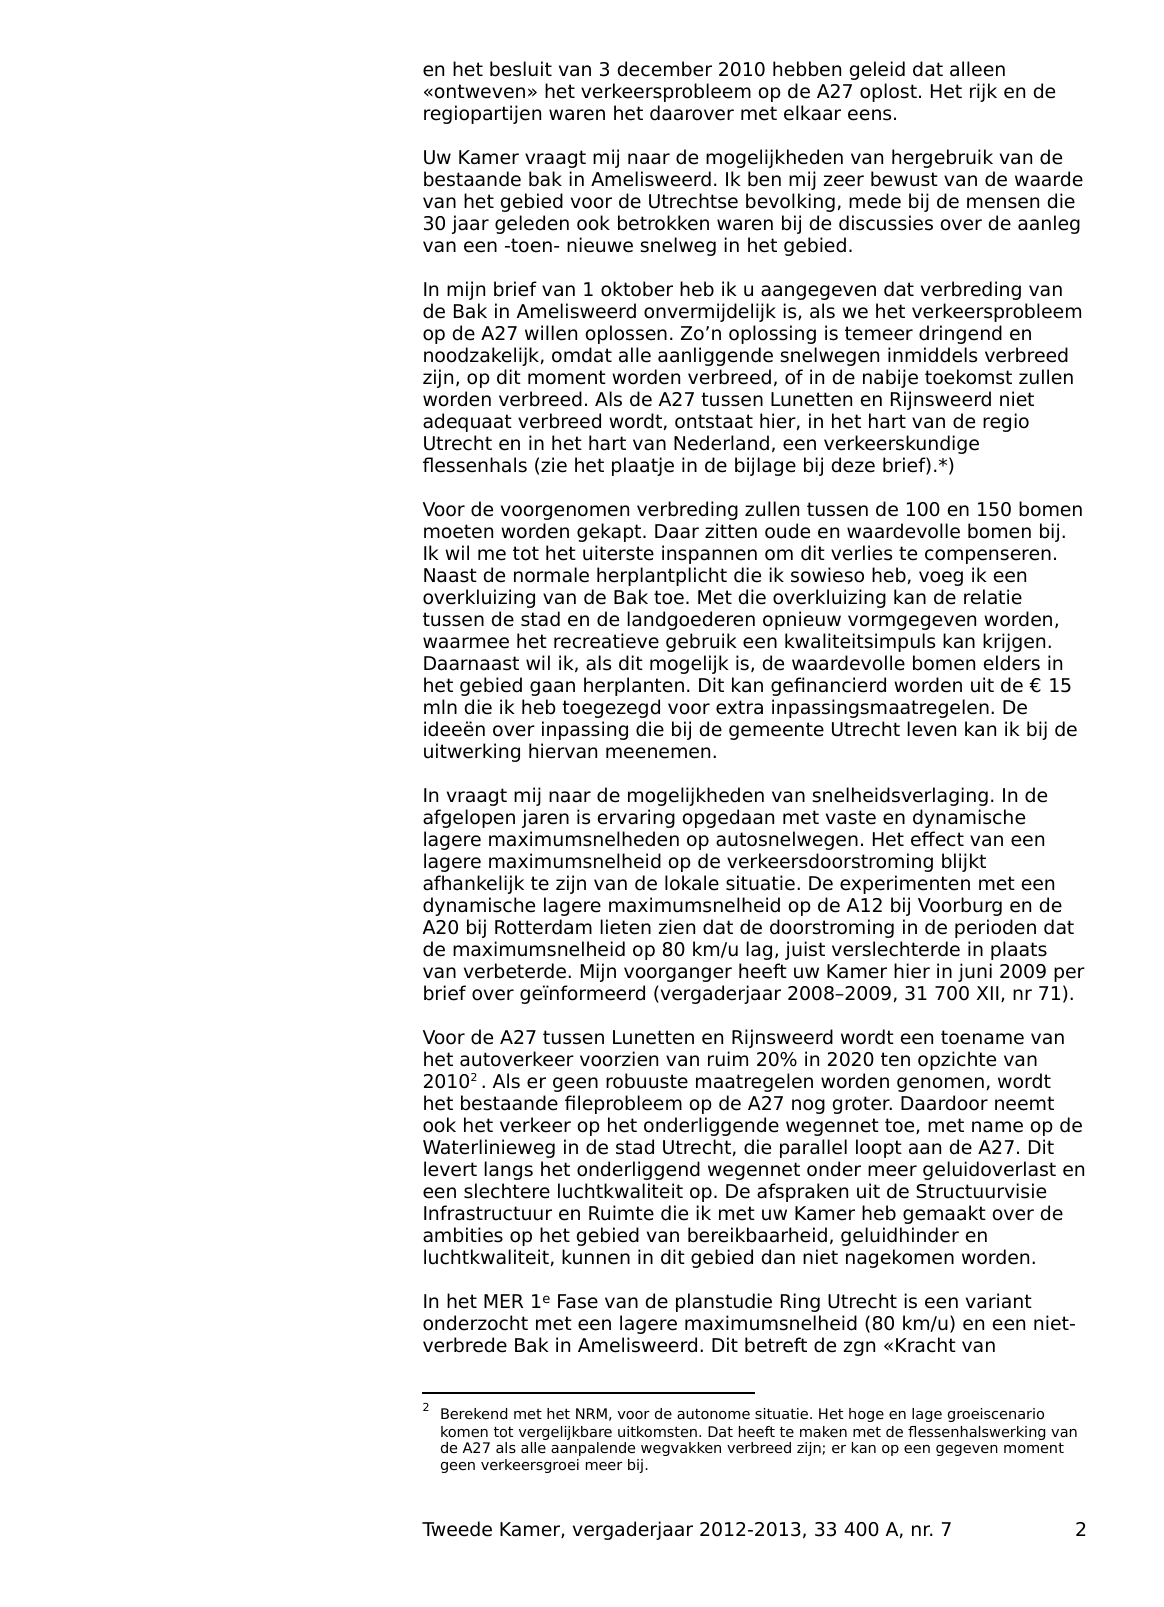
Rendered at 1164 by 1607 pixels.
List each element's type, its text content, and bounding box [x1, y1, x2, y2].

text In het MER 1e Fase van de planstudie Ring Utrecht is een variant onderzocht met een lagere maximumsnelheid (80 km/u) en een niet-verbrede Bak in Amelisweerd. Dit betreft de zgn «Kracht van [422, 1291, 1087, 1357]
text Voor de A27 tussen Lunetten en Rijnsweerd wordt een toename van het autoverkeer voorzien van ruim 20% in 2020 ten opzichte van 2010. Als er geen robuuste maatregelen worden genomen, wordt het bestaande fileprobleem op de A27 nog groter. Daardoor neemt ook het verkeer op het onderliggende wegennet toe, met name op de Waterlinieweg in de stad Utrecht, die parallel loopt aan de A27. Dit levert langs het onderliggend wegennet onder meer geluidoverlast en een slechtere luchtkwaliteit op. De afspraken uit de Structuurvisie Infrastructuur en Ruimte die ik met uw Kamer heb gemaakt over de ambities op het gebied van bereikbaarheid, geluidhinder en luchtkwaliteit, kunnen in dit gebied dan niet nagekomen worden. [422, 1027, 1087, 1269]
text Berekend met het NRM, voor de autonome situatie. Het hoge en lage groeiscenario komen tot vergelijkbare uitkomsten. Dat heeft te maken met de flessenhalswerking van de A27 als alle aanpalende wegvakken verbreed zijn; er kan op een gegeven moment geen verkeersgroei meer bij. [422, 1402, 1087, 1474]
text In vraagt mij naar de mogelijkheden van snelheidsverlaging. In de afgelopen jaren is ervaring opgedaan met vaste en dynamische lagere maximumsnelheden op autosnelwegen. Het effect van een lagere maximumsnelheid op de verkeersdoorstroming blijkt afhankelijk te zijn van de lokale situatie. De experimenten met een dynamische lagere maximumsnelheid op de A12 bij Voorburg en de A20 bij Rotterdam lieten zien dat de doorstroming in de perioden dat de maximumsnelheid op 80 km/u lag, juist verslechterde in plaats van verbeterde. Mijn voorganger heeft uw Kamer hier in juni 2009 per brief over geïnformeerd (vergaderjaar 2008–2009, 31 700 XII, nr 71). [422, 785, 1087, 1005]
text Uw Kamer vraagt mij naar de mogelijkheden van hergebruik van de bestaande bak in Amelisweerd. Ik ben mij zeer bewust van de waarde van het gebied voor de Utrechtse bevolking, mede bij de mensen die 30 jaar geleden ook betrokken waren bij de discussies over de aanleg van een -toen- nieuwe snelweg in het gebied. [422, 147, 1087, 257]
text Voor de voorgenomen verbreding zullen tussen de 100 en 150 bomen moeten worden gekapt. Daar zitten oude en waardevolle bomen bij. Ik wil me tot het uiterste inspannen om dit verlies te compenseren. Naast de normale herplantplicht die ik sowieso heb, voeg ik een overkluizing van de Bak toe. Met die overkluizing kan de relatie tussen de stad en de landgoederen opnieuw vormgegeven worden, waarmee het recreatieve gebruik een kwaliteitsimpuls kan krijgen. Daarnaast wil ik, als dit mogelijk is, de waardevolle bomen elders in het gebied gaan herplanten. Dit kan gefinancierd worden uit de € 15 mln die ik heb toegezegd voor extra inpassingsmaatregelen. De ideeën over inpassing die bij de gemeente Utrecht leven kan ik bij de uitwerking hiervan meenemen. [422, 499, 1087, 763]
text en het besluit van 3 december 2010 hebben geleid dat alleen «ontweven» het verkeersprobleem op de A27 oplost. Het rijk en de regiopartijen waren het daarover met elkaar eens. [422, 59, 1087, 125]
text In mijn brief van 1 oktober heb ik u aangegeven dat verbreding van de Bak in Amelisweerd onvermijdelijk is, als we het verkeersprobleem op de A27 willen oplossen. Zo’n oplossing is temeer dringend en noodzakelijk, omdat alle aanliggende snelwegen inmiddels verbreed zijn, op dit moment worden verbreed, of in de nabije toekomst zullen worden verbreed. Als de A27 tussen Lunetten en Rijnsweerd niet adequaat verbreed wordt, ontstaat hier, in het hart van de regio Utrecht en in het hart van Nederland, een verkeerskundige flessenhals (zie het plaatje in de bijlage bij deze brief).*) [422, 279, 1087, 477]
